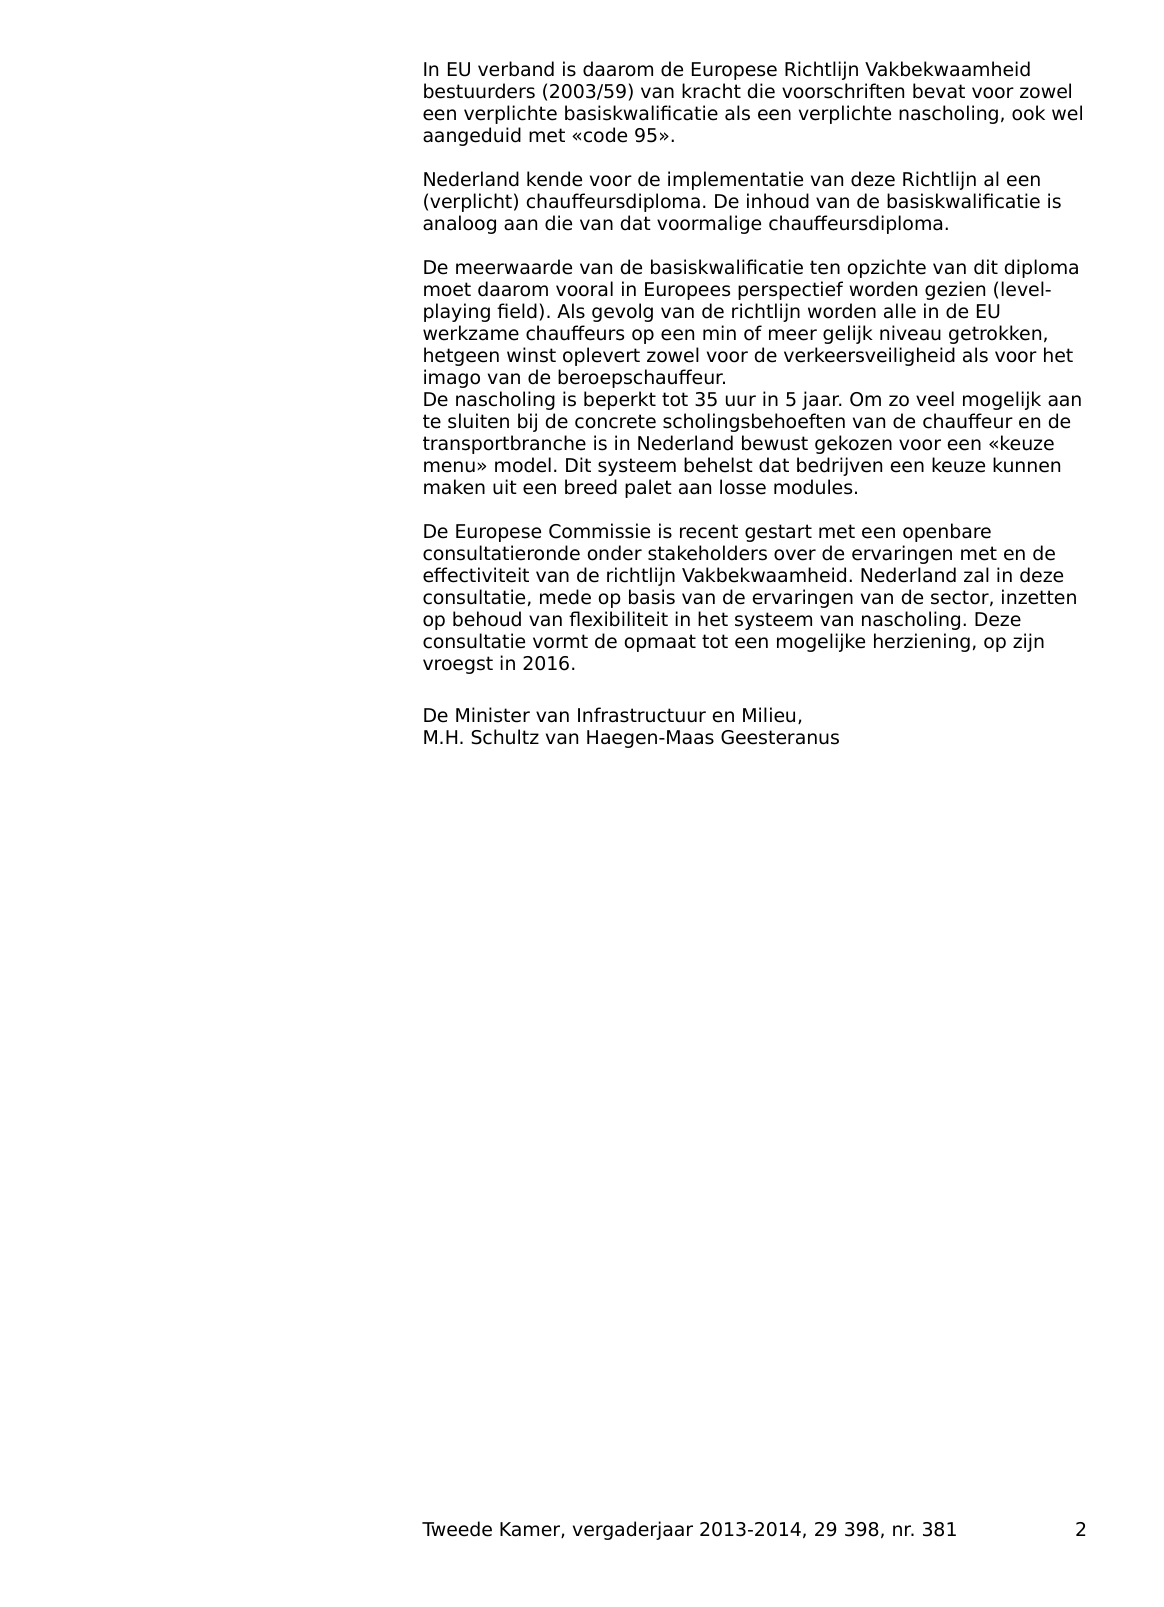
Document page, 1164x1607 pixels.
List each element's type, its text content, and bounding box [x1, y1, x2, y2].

text Nederland kende voor de implementatie van deze Richtlijn al een (verplicht) chauffeursdiploma. De inhoud van de basiskwalificatie is analoog aan die van dat voormalige chauffeursdiploma. [422, 169, 1087, 235]
text In EU verband is daarom de Europese Richtlijn Vakbekwaamheid bestuurders (2003/59) van kracht die voorschriften bevat voor zowel een verplichte basiskwalificatie als een verplichte nascholing, ook wel aangeduid met «code 95». [422, 59, 1087, 147]
text De Europese Commissie is recent gestart met een openbare consultatieronde onder stakeholders over de ervaringen met en de effectiviteit van de richtlijn Vakbekwaamheid. Nederland zal in deze consultatie, mede op basis van de ervaringen van de sector, inzetten op behoud van flexibiliteit in het systeem van nascholing. Deze consultatie vormt de opmaat tot een mogelijke herziening, op zijn vroegst in 2016. [422, 521, 1087, 675]
text De Minister van Infrastructuur en Milieu, M.H. Schultz van Haegen-Maas Geesteranus [422, 705, 1087, 749]
text De nascholing is beperkt tot 35 uur in 5 jaar. Om zo veel mogelijk aan te sluiten bij de concrete scholingsbehoeften van de chauffeur en de transportbranche is in Nederland bewust gekozen voor een «keuze menu» model. Dit systeem behelst dat bedrijven een keuze kunnen maken uit een breed palet aan losse modules. [422, 389, 1087, 499]
text De meerwaarde van de basiskwalificatie ten opzichte van dit diploma moet daarom vooral in Europees perspectief worden gezien (level-playing field). Als gevolg van de richtlijn worden alle in de EU werkzame chauffeurs op een min of meer gelijk niveau getrokken, hetgeen winst oplevert zowel voor de verkeersveiligheid als voor het imago van de beroepschauffeur. [422, 257, 1087, 389]
